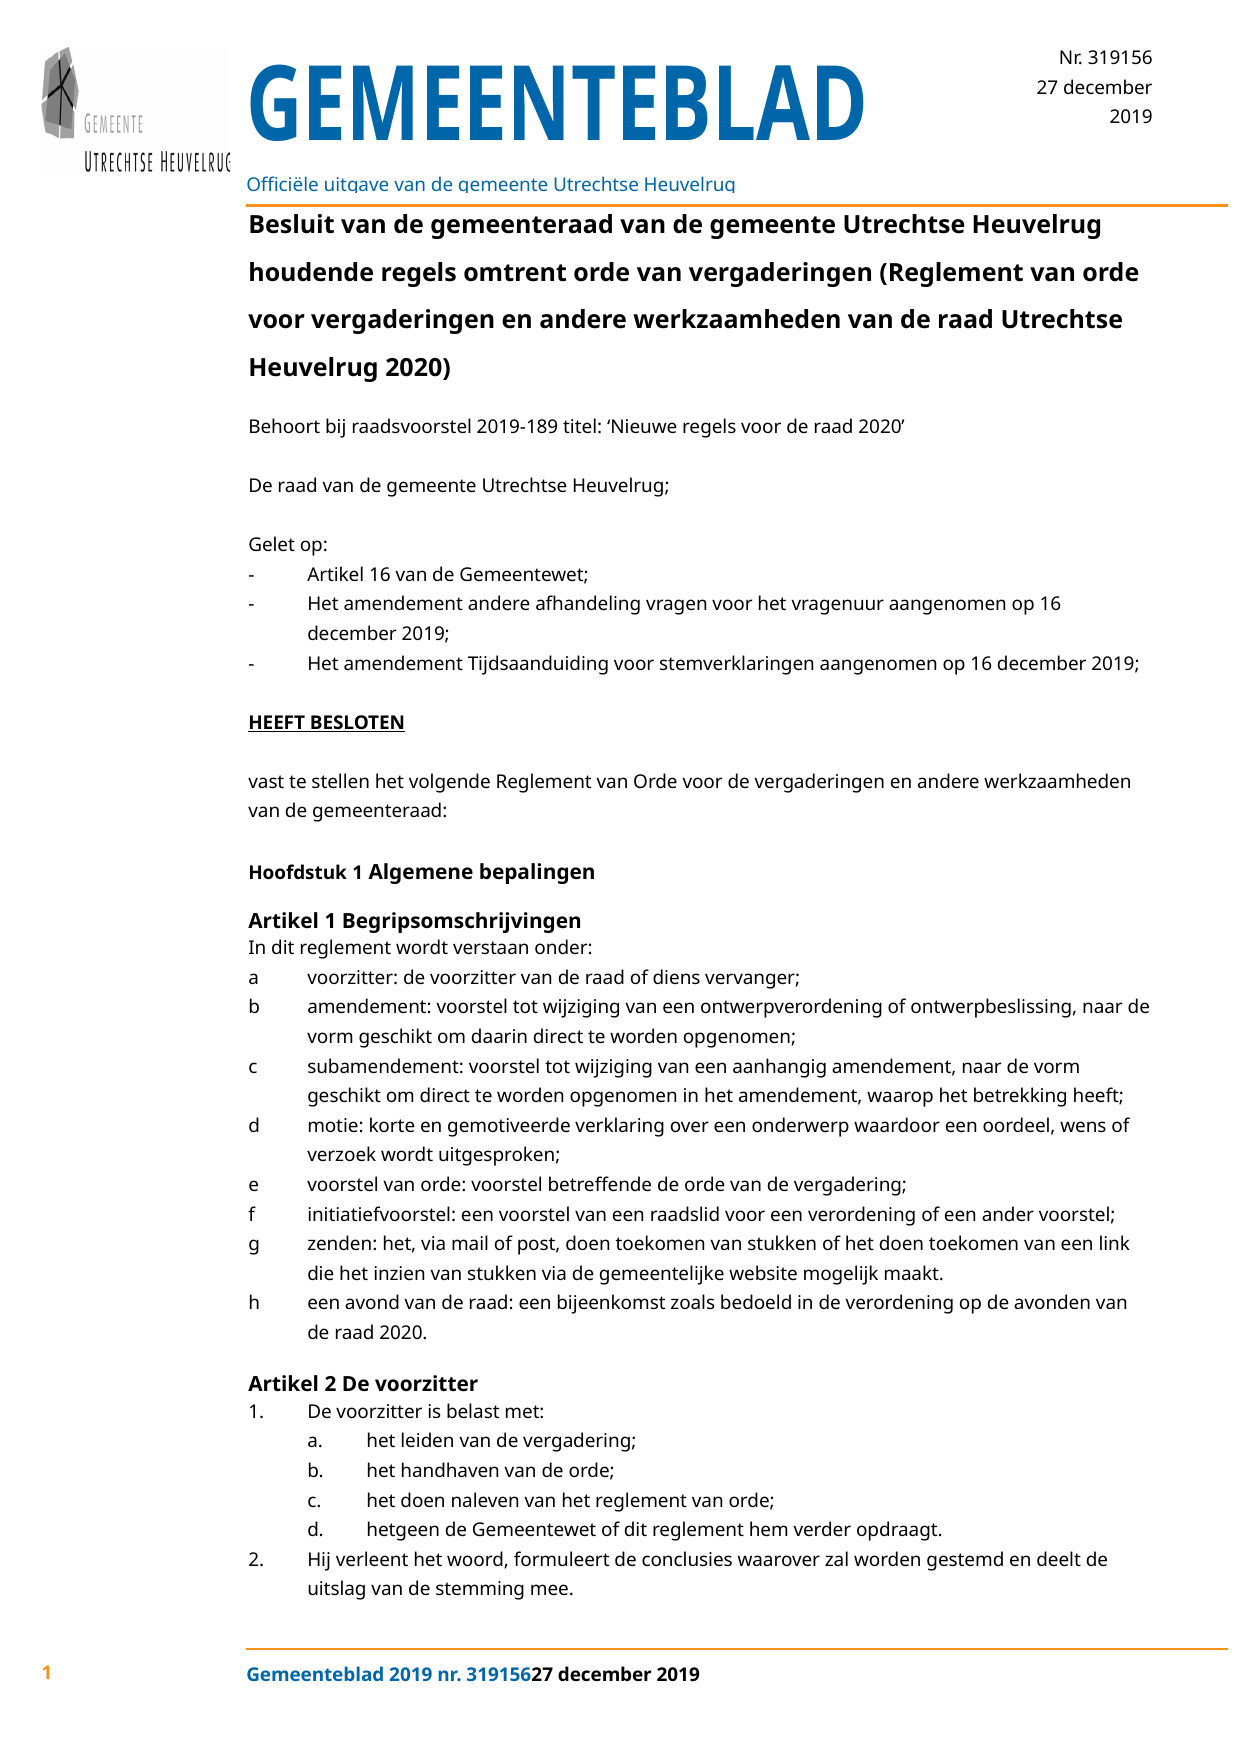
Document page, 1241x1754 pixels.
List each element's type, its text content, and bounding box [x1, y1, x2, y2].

list zenden: het, via mail of post, doen toekomen van stukken of het doen toekomen van een link die het inzien van stukken via de gemeentelijke website mogelijk maakt. [248, 1230, 1152, 1286]
text Gelet op: [248, 531, 1152, 557]
list Het amendement andere afhandeling vragen voor het vragenuur aangenomen op 16 december 2019; [248, 591, 1152, 646]
list motie: korte en gemotiveerde verklaring over een onderwerp waardoor een oordeel, wens of verzoek wordt uitgesproken; [248, 1112, 1152, 1167]
text Besluit van de gemeenteraad van de gemeente Utrechtse Heuvelrug houdende regels omtrent orde van vergaderingen (Reglement van orde voor vergaderingen en andere werkzaamheden van de raad Utrechtse Heuvelrug 2020) [248, 207, 1152, 384]
list voorzitter: de voorzitter van de raad of diens vervanger; [248, 964, 1152, 990]
list een avond van de raad: een bijeenkomst zoals bedoeld in de verordening op de avonden van de raad 2020. [248, 1289, 1152, 1345]
list Hij verleent het woord, formuleert de conclusies waarover zal worden gestemd en deelt de uitslag van de stemming mee. [248, 1546, 1152, 1601]
text Hoofdstuk 1 Algemene bepalingen [248, 857, 1152, 885]
text In dit reglement wordt verstaan onder: [248, 934, 1152, 960]
list subamendement: voorstel tot wijziging van een aanhangig amendement, naar de vorm geschikt om direct te worden opgenomen in het amendement, waarop het betrekking heeft; [248, 1053, 1152, 1108]
list voorstel van orde: voorstel betreffende de orde van de vergadering; [248, 1171, 1152, 1197]
list het handhaven van de orde; [307, 1457, 1152, 1483]
picture [41, 47, 231, 172]
text De raad van de gemeente Utrechtse Heuvelrug; [248, 472, 1152, 498]
text Artikel 1 Begripsomschrijvingen [248, 906, 1152, 934]
list hetgeen de Gemeentewet of dit reglement hem verder opdraagt. [307, 1516, 1152, 1542]
list amendement: voorstel tot wijziging van een ontwerpverordening of ontwerpbeslissing, naar de vorm geschikt om daarin direct te worden opgenomen; [248, 994, 1152, 1049]
text HEEFT BESLOTEN [248, 709, 1152, 735]
list Het amendement Tijdsaanduiding voor stemverklaringen aangenomen op 16 december 2019; [248, 650, 1152, 676]
list Artikel 16 van de Gemeentewet; [248, 561, 1152, 587]
list De voorzitter is belast met: [248, 1398, 1152, 1424]
list initiatiefvoorstel: een voorstel van een raadslid voor een verordening of een ander voorstel; [248, 1201, 1152, 1227]
text Behoort bij raadsvoorstel 2019-189 titel: ‘Nieuwe regels voor de raad 2020’ [248, 413, 1152, 439]
text Artikel 2 De voorzitter [248, 1369, 1152, 1398]
list het leiden van de vergadering; [307, 1428, 1152, 1453]
text vast te stellen het volgende Reglement van Orde voor de vergaderingen en andere werkzaamheden van de gemeenteraad: [248, 768, 1152, 823]
list het doen naleven van het reglement van orde; [307, 1487, 1152, 1512]
